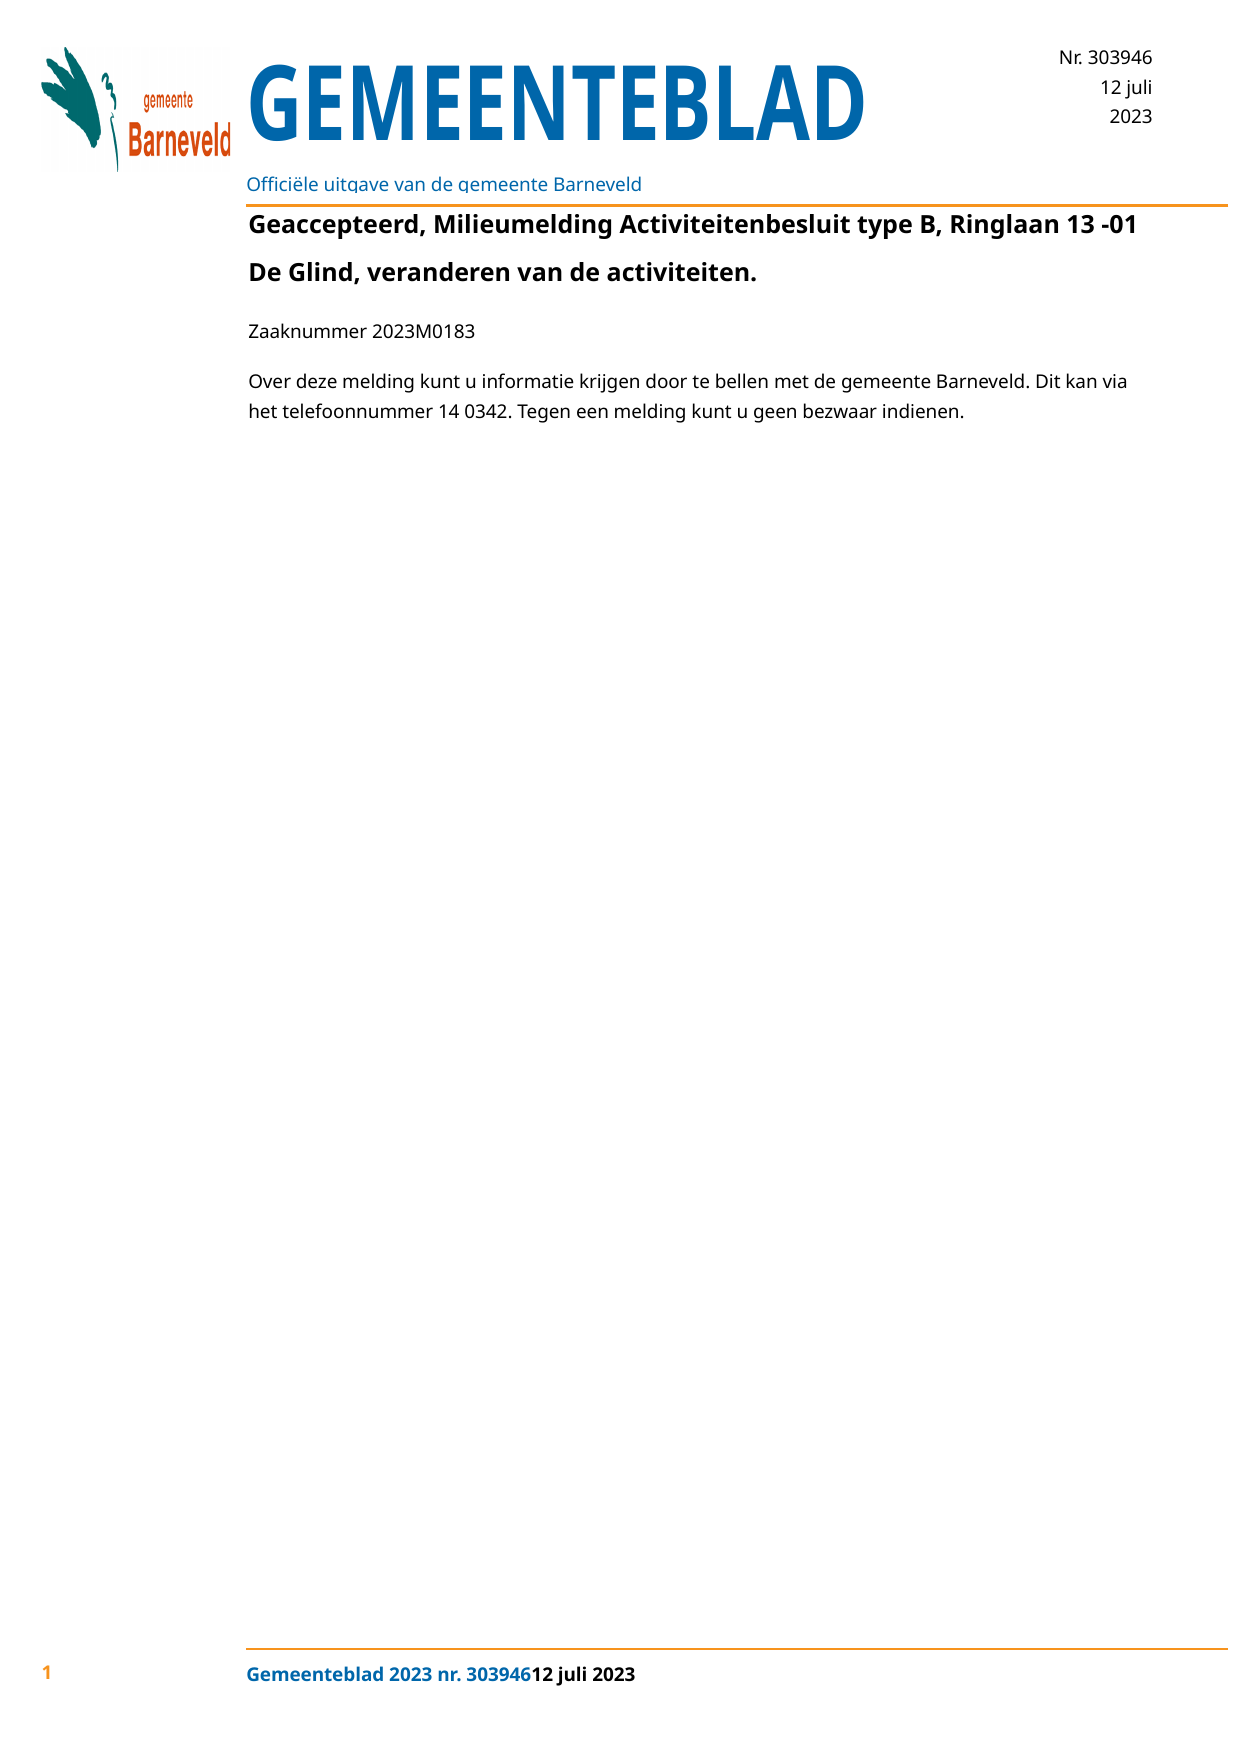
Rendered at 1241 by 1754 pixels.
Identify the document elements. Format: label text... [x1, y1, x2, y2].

text Over deze melding kunt u informatie krijgen door te bellen met de gemeente Barneveld. Dit kan via het telefoonnummer 14 0342. Tegen een melding kunt u geen bezwaar indienen. [248, 368, 1152, 424]
text Zaaknummer 2023M0183 [248, 318, 1152, 344]
picture [41, 47, 231, 172]
text Geaccepteerd, Milieumelding Activiteitenbesluit type B, Ringlaan 13 -01 De Glind, veranderen van de activiteiten. [248, 207, 1152, 288]
